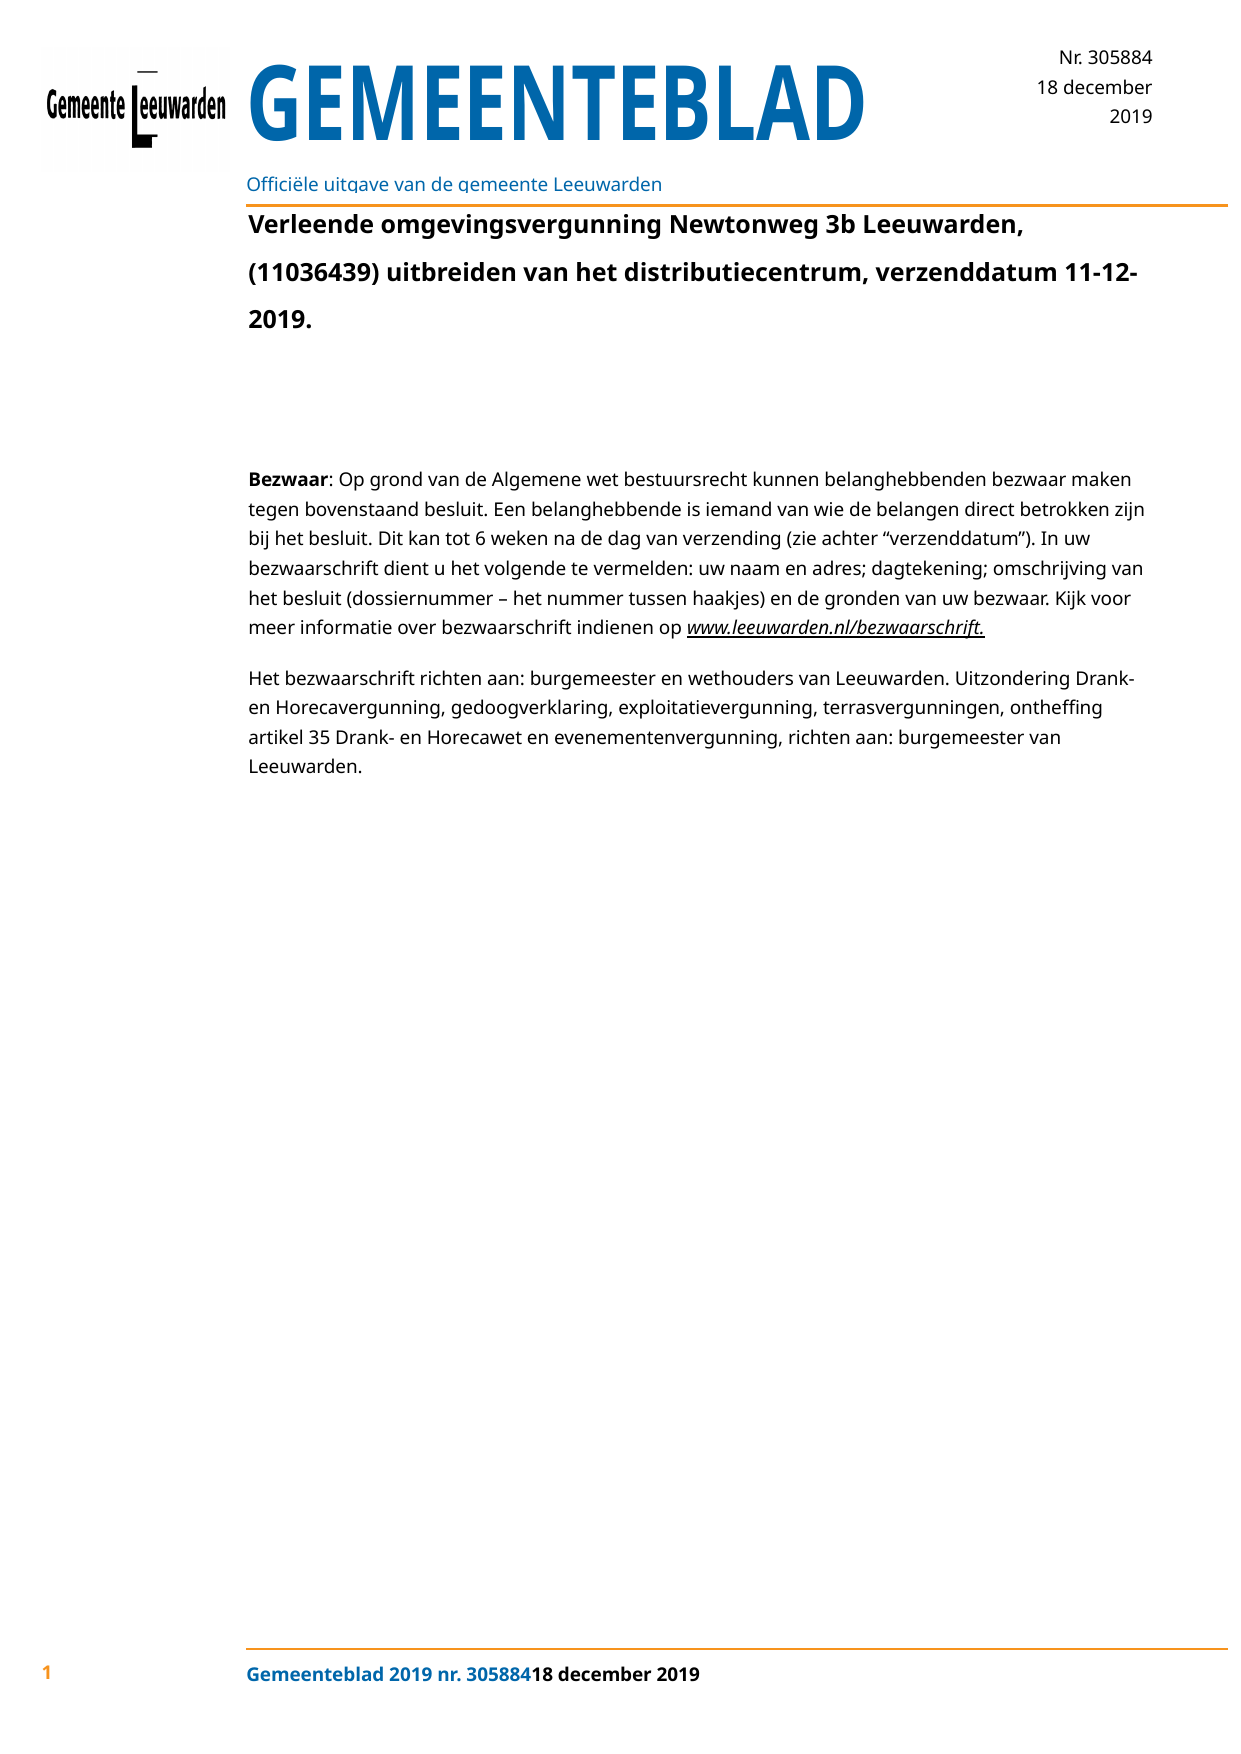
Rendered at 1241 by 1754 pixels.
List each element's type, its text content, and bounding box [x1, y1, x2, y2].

text Bezwaar: Op grond van de Algemene wet bestuursrecht kunnen belanghebbenden bezwaar maken tegen bovenstaand besluit. Een belanghebbende is iemand van wie de belangen direct betrokken zijn bij het besluit. Dit kan tot 6 weken na de dag van verzending (zie achter “verzenddatum”). In uw bezwaarschrift dient u het volgende te vermelden: uw naam en adres; dagtekening; omschrijving van het besluit (dossiernummer – het nummer tussen haakjes) en de gronden van uw bezwaar. Kijk voor meer informatie over bezwaarschrift indienen op www.leeuwarden.nl/bezwaarschrift. [248, 466, 1152, 640]
picture [41, 47, 231, 172]
text Verleende omgevingsvergunning Newtonweg 3b Leeuwarden, (11036439) uitbreiden van het distributiecentrum, verzenddatum 11-12-2019. [248, 207, 1152, 336]
text Het bezwaarschrift richten aan: burgemeester en wethouders van Leeuwarden. Uitzondering Drank- en Horecavergunning, gedoogverklaring, exploitatievergunning, terrasvergunningen, ontheffing artikel 35 Drank- en Horecawet en evenementenvergunning, richten aan: burgemeester van Leeuwarden. [248, 665, 1152, 779]
